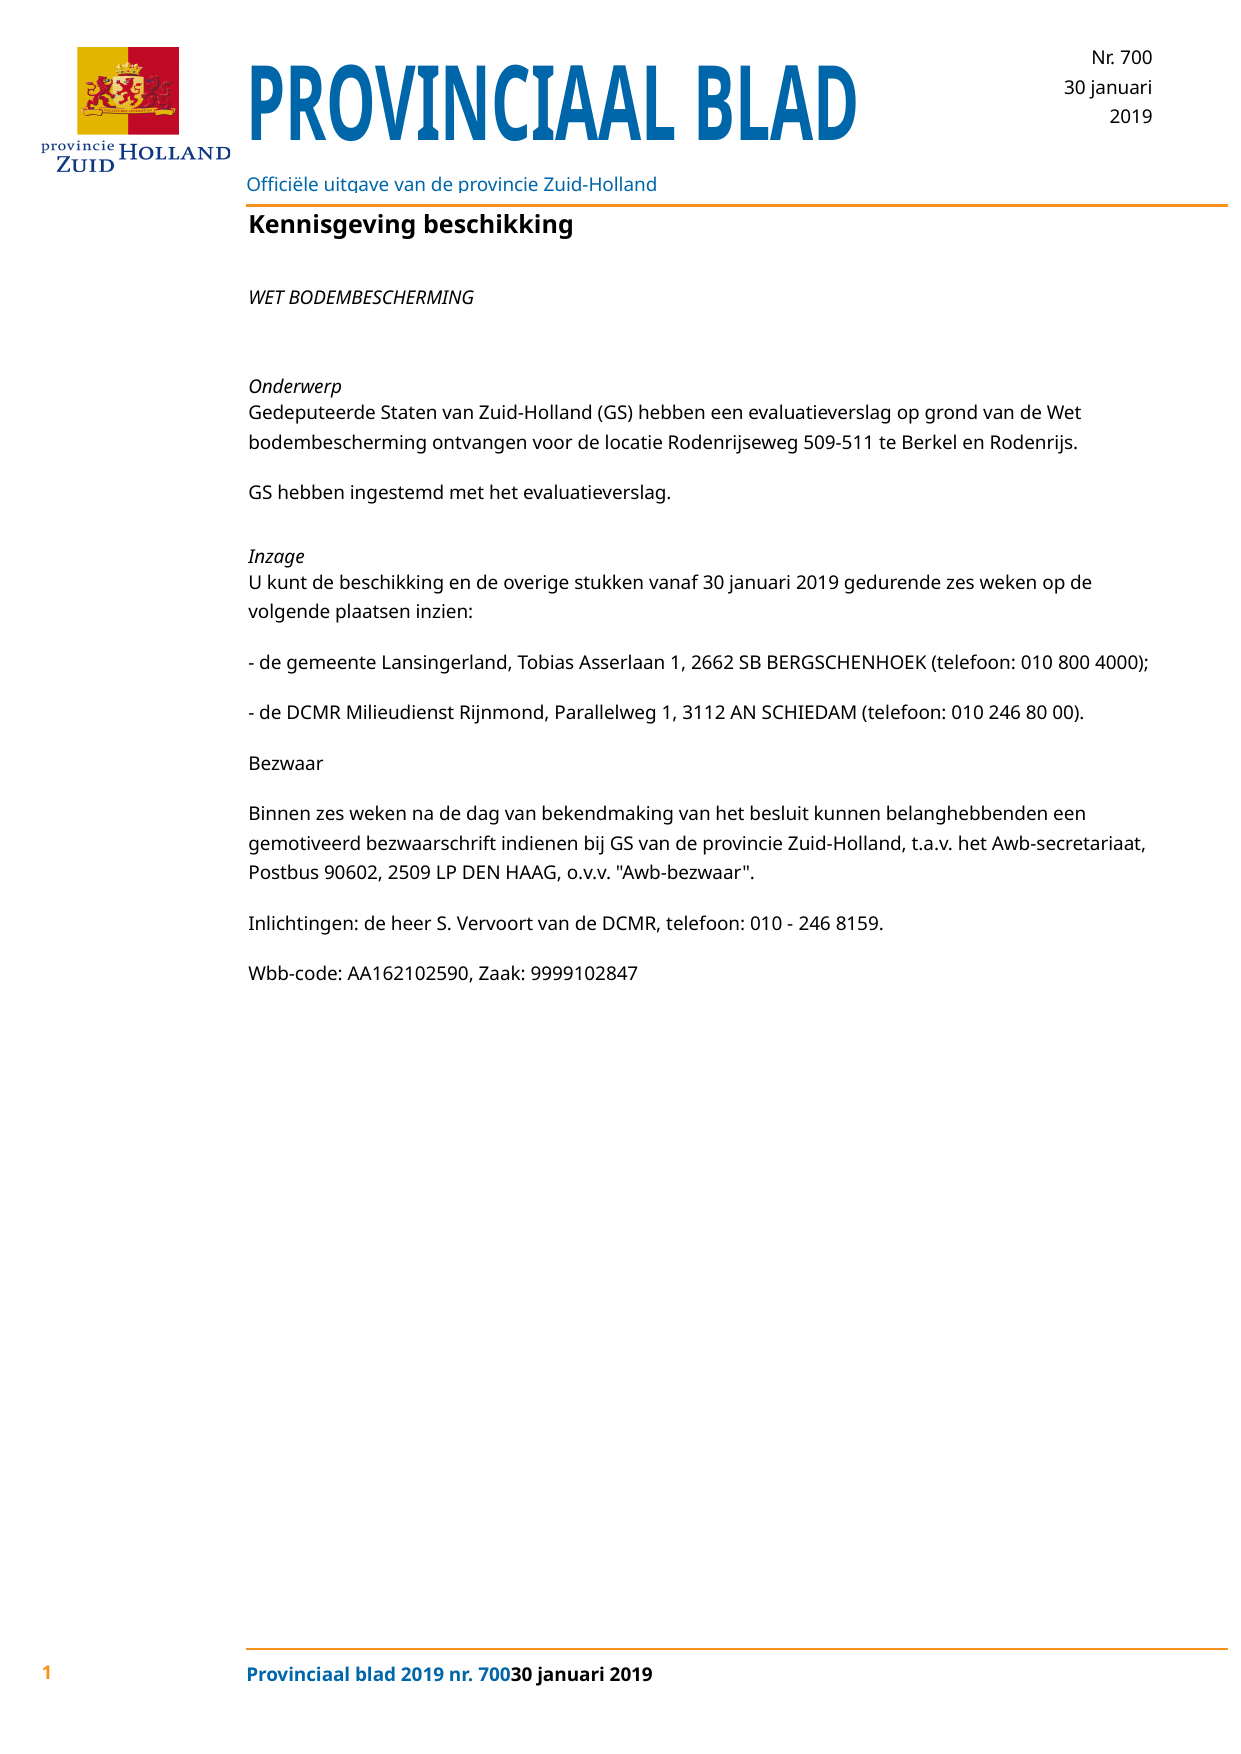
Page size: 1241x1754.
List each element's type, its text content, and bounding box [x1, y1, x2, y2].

text Bezwaar [248, 750, 1152, 776]
text - de gemeente Lansingerland, Tobias Asserlaan 1, 2662 SB BERGSCHENHOEK (telefoon: 010 800 4000); [248, 649, 1152, 675]
text Gedeputeerde Staten van Zuid-Holland (GS) hebben een evaluatieverslag op grond van de Wet bodembescherming ontvangen voor de locatie Rodenrijseweg 509-511 te Berkel en Rodenrijs. [248, 399, 1152, 454]
text GS hebben ingestemd met het evaluatieverslag. [248, 479, 1152, 505]
text U kunt de beschikking en de overige stukken vanaf 30 januari 2019 gedurende zes weken op de volgende plaatsen inzien: [248, 569, 1152, 624]
text Onderwerp [248, 373, 1152, 399]
picture [41, 47, 231, 172]
text Wbb-code: AA162102590, Zaak: 9999102847 [248, 960, 1152, 986]
text WET BODEMBESCHERMING [248, 284, 1152, 309]
text Inzage [248, 543, 1152, 569]
text Kennisgeving beschikking [248, 207, 1152, 241]
text - de DCMR Milieudienst Rijnmond, Parallelweg 1, 3112 AN SCHIEDAM (telefoon: 010 246 80 00). [248, 699, 1152, 725]
text Binnen zes weken na de dag van bekendmaking van het besluit kunnen belanghebbenden een gemotiveerd bezwaarschrift indienen bij GS van de provincie Zuid-Holland, t.a.v. het Awb-secretariaat, Postbus 90602, 2509 LP DEN HAAG, o.v.v. "Awb-bezwaar". [248, 800, 1152, 885]
text Inlichtingen: de heer S. Vervoort van de DCMR, telefoon: 010 - 246 8159. [248, 910, 1152, 936]
